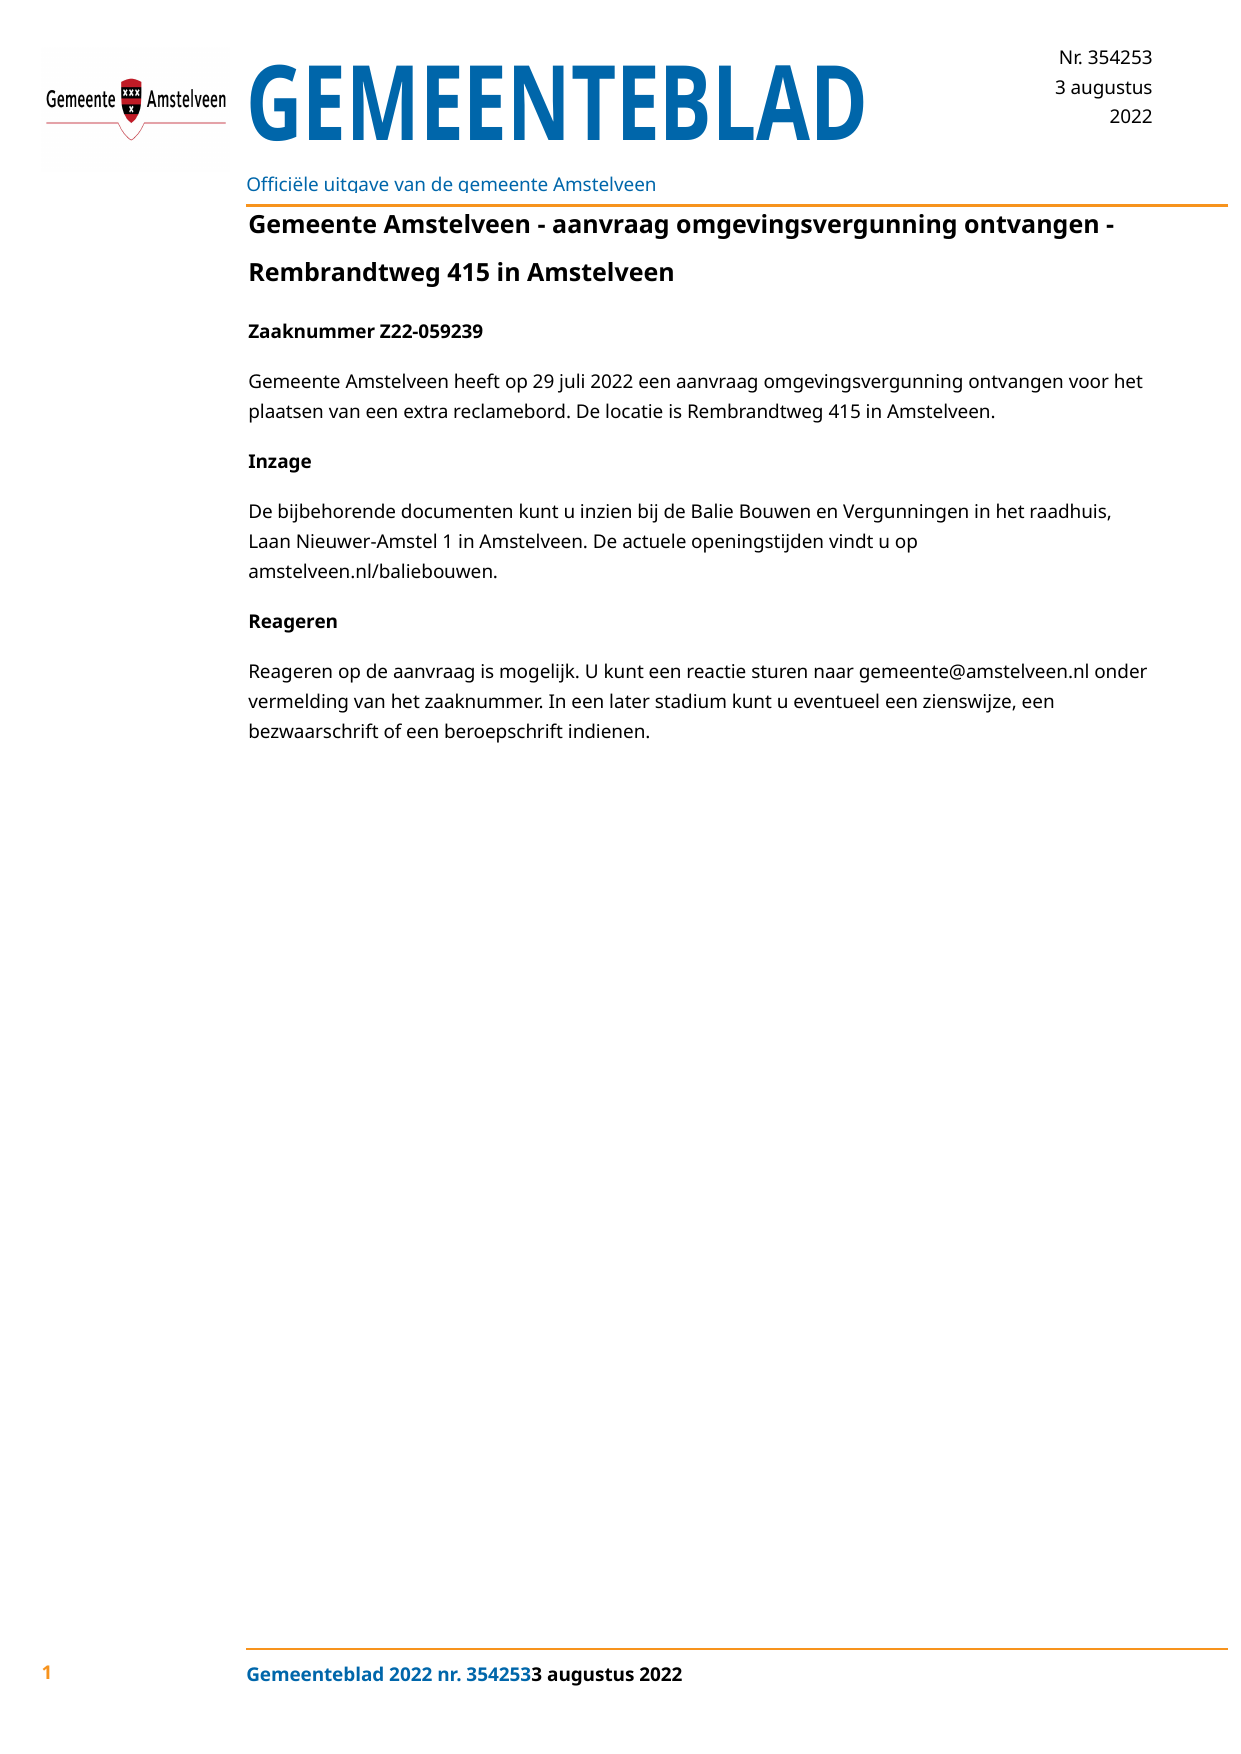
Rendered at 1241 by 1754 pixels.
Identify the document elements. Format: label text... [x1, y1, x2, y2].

text Gemeente Amstelveen heeft op 29 juli 2022 een aanvraag omgevingsvergunning ontvangen voor het plaatsen van een extra reclamebord. De locatie is Rembrandtweg 415 in Amstelveen. [248, 368, 1152, 424]
text De bijbehorende documenten kunt u inzien bij de Balie Bouwen en Vergunningen in het raadhuis, Laan Nieuwer-Amstel 1 in Amstelveen. De actuele openingstijden vindt u op amstelveen.nl/baliebouwen. [248, 499, 1152, 584]
text Gemeente Amstelveen - aanvraag omgevingsvergunning ontvangen - Rembrandtweg 415 in Amstelveen [248, 207, 1152, 288]
picture [41, 47, 231, 172]
text Inzage [248, 448, 1152, 474]
text Reageren op de aanvraag is mogelijk. U kunt een reactie sturen naar gemeente@amstelveen.nl onder vermelding van het zaaknummer. In een later stadium kunt u eventueel een zienswijze, een bezwaarschrift of een beroepschrift indienen. [248, 659, 1152, 744]
text Reageren [248, 608, 1152, 634]
text Zaaknummer Z22-059239 [248, 318, 1152, 344]
